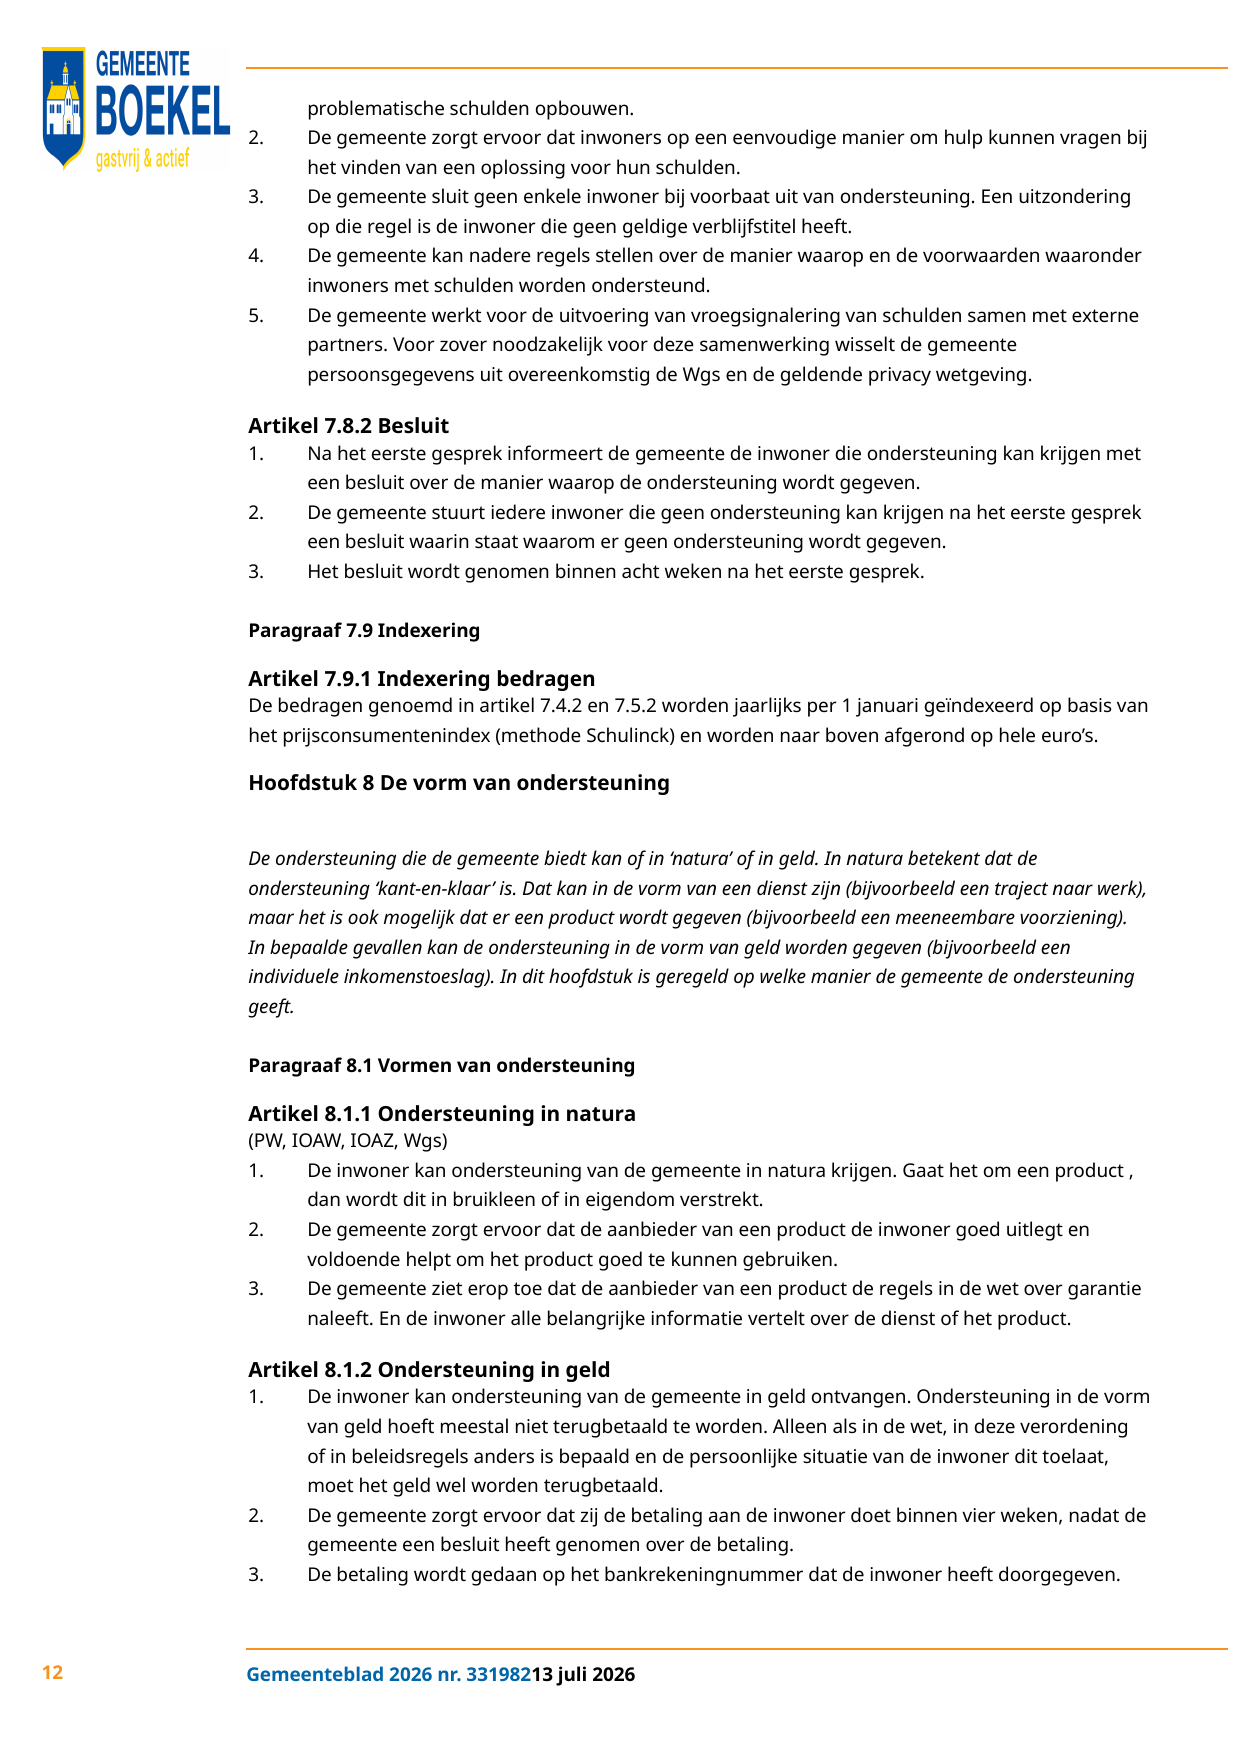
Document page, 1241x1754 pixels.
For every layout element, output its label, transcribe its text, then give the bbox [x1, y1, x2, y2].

list De gemeente ziet erop toe dat de aanbieder van een product de regels in de wet over garantie naleeft. En de inwoner alle belangrijke informatie vertelt over de dienst of het product. [248, 1275, 1152, 1331]
list De gemeente zorgt ervoor dat de aanbieder van een product de inwoner goed uitlegt en voldoende helpt om het product goed te kunnen gebruiken. [248, 1216, 1152, 1271]
list De gemeente werkt voor de uitvoering van vroegsignalering van schulden samen met externe partners. Voor zover noodzakelijk voor deze samenwerking wisselt de gemeente persoonsgegevens uit overeenkomstig de Wgs en de geldende privacy wetgeving. [248, 302, 1152, 387]
list problematische schulden opbouwen. [248, 95, 1152, 121]
list De gemeente sluit geen enkele inwoner bij voorbaat uit van ondersteuning. Een uitzondering op die regel is de inwoner die geen geldige verblijfstitel heeft. [248, 183, 1152, 239]
text De ondersteuning die de gemeente biedt kan of in ‘natura’ of in geld. In natura betekent dat de ondersteuning ‘kant-en-klaar’ is. Dat kan in de vorm van een dienst zijn (bijvoorbeeld een traject naar werk), maar het is ook mogelijk dat er een product wordt gegeven (bijvoorbeeld een meeneembare voorziening). In bepaalde gevallen kan de ondersteuning in de vorm van geld worden gegeven (bijvoorbeeld een individuele inkomenstoeslag). In dit hoofdstuk is geregeld op welke manier de gemeente de ondersteuning geeft. [248, 845, 1152, 1019]
text Artikel 7.9.1 Indexering bedragen [248, 664, 1152, 692]
list Na het eerste gesprek informeert de gemeente de inwoner die ondersteuning kan krijgen met een besluit over de manier waarop de ondersteuning wordt gegeven. [248, 440, 1152, 495]
list De gemeente zorgt ervoor dat zij de betaling aan de inwoner doet binnen vier weken, nadat de gemeente een besluit heeft genomen over de betaling. [248, 1502, 1152, 1557]
text Artikel 8.1.1 Ondersteuning in natura [248, 1099, 1152, 1127]
text Paragraaf 8.1 Vormen van ondersteuning [248, 1052, 1152, 1078]
list De gemeente stuurt iedere inwoner die geen ondersteuning kan krijgen na het eerste gesprek een besluit waarin staat waarom er geen ondersteuning wordt gegeven. [248, 499, 1152, 554]
text (PW, IOAW, IOAZ, Wgs) [248, 1127, 1152, 1153]
list De gemeente zorgt ervoor dat inwoners op een eenvoudige manier om hulp kunnen vragen bij het vinden van een oplossing voor hun schulden. [248, 124, 1152, 180]
text Artikel 8.1.2 Ondersteuning in geld [248, 1355, 1152, 1384]
list De betaling wordt gedaan op het bankrekeningnummer dat de inwoner heeft doorgegeven. [248, 1561, 1152, 1587]
text Paragraaf 7.9 Indexering [248, 617, 1152, 643]
text Hoofdstuk 8 De vorm van ondersteuning [248, 768, 1152, 796]
list De gemeente kan nadere regels stellen over de manier waarop en de voorwaarden waaronder inwoners met schulden worden ondersteund. [248, 243, 1152, 298]
text De bedragen genoemd in artikel 7.4.2 en 7.5.2 worden jaarlijks per 1 januari geïndexeerd op basis van het prijsconsumentenindex (methode Schulinck) en worden naar boven afgerond op hele euro’s. [248, 692, 1152, 748]
list De inwoner kan ondersteuning van de gemeente in natura krijgen. Gaat het om een product , dan wordt dit in bruikleen of in eigendom verstrekt. [248, 1157, 1152, 1212]
list De inwoner kan ondersteuning van de gemeente in geld ontvangen. Ondersteuning in de vorm van geld hoeft meestal niet terugbetaald te worden. Alleen als in de wet, in deze verordening of in beleidsregels anders is bepaald en de persoonlijke situatie van de inwoner dit toelaat, moet het geld wel worden terugbetaald. [248, 1384, 1152, 1498]
list Het besluit wordt genomen binnen acht weken na het eerste gesprek. [248, 558, 1152, 584]
text Artikel 7.8.2 Besluit [248, 411, 1152, 440]
picture [41, 47, 231, 172]
